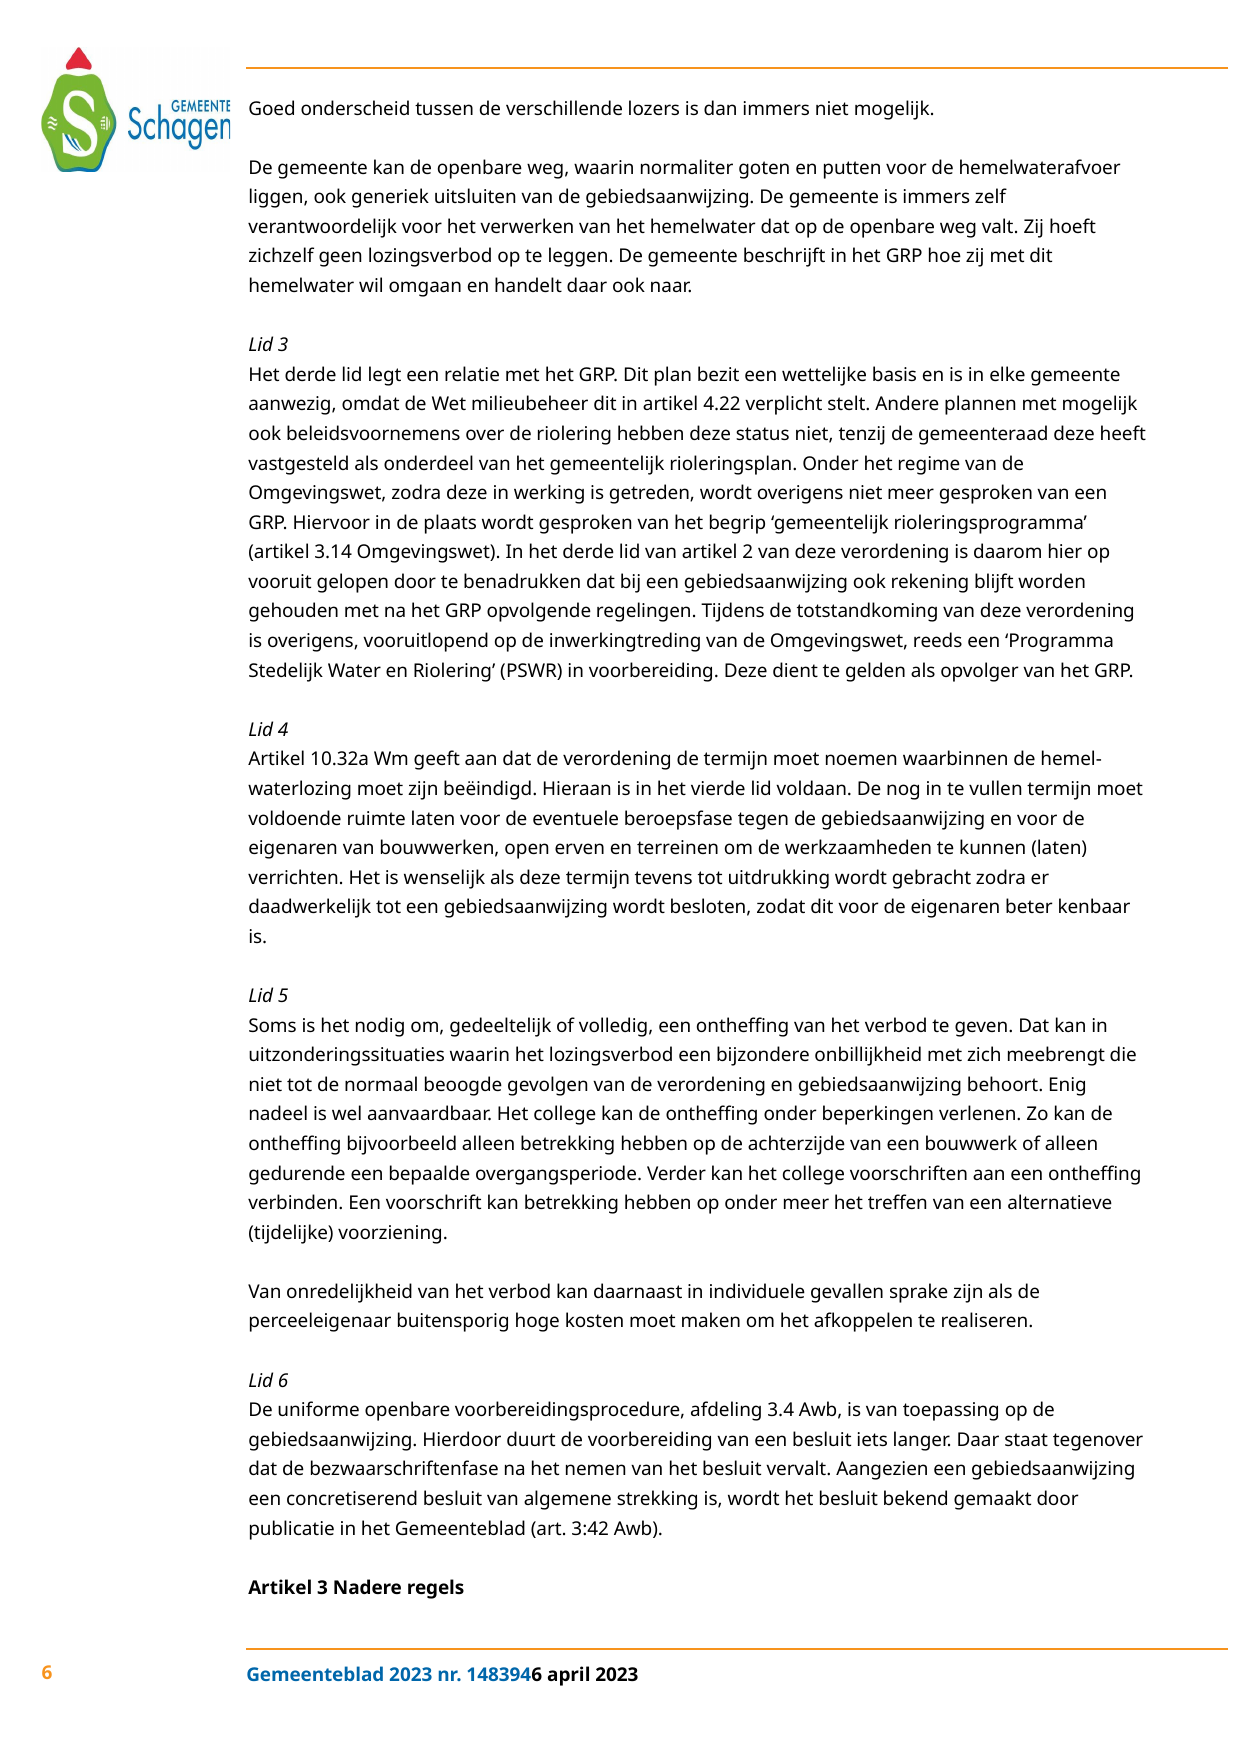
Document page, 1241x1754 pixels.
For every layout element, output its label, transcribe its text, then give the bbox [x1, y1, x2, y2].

text De uniforme openbare voorbereidingsprocedure, afdeling 3.4 Awb, is van toepassing op de gebiedsaanwijzing. Hierdoor duurt de voorbereiding van een besluit iets langer. Daar staat tegenover dat de bezwaarschriftenfase na het nemen van het besluit vervalt. Aangezien een gebiedsaanwijzing een concretiserend besluit van algemene strekking is, wordt het besluit bekend gemaakt door publicatie in het Gemeenteblad (art. 3:42 Awb). [248, 1396, 1152, 1541]
text Lid 4 [248, 716, 1152, 742]
text Artikel 3 Nadere regels [248, 1574, 1152, 1600]
text De gemeente kan de openbare weg, waarin normaliter goten en putten voor de hemelwaterafvoer liggen, ook generiek uitsluiten van de gebiedsaanwijzing. De gemeente is immers zelf verantwoordelijk voor het verwerken van het hemelwater dat op de openbare weg valt. Zij hoeft zichzelf geen lozingsverbod op te leggen. De gemeente beschrijft in het GRP hoe zij met dit hemelwater wil omgaan en handelt daar ook naar. [248, 154, 1152, 298]
text Het derde lid legt een relatie met het GRP. Dit plan bezit een wettelijke basis en is in elke gemeente aanwezig, omdat de Wet milieubeheer dit in artikel 4.22 verplicht stelt. Andere plannen met mogelijk ook beleidsvoornemens over de riolering hebben deze status niet, tenzij de gemeenteraad deze heeft vastgesteld als onderdeel van het gemeentelijk rioleringsplan. Onder het regime van de Omgevingswet, zodra deze in werking is getreden, wordt overigens niet meer gesproken van een GRP. Hiervoor in de plaats wordt gesproken van het begrip ‘gemeentelijk rioleringsprogramma’ (artikel 3.14 Omgevingswet). In het derde lid van artikel 2 van deze verordening is daarom hier op vooruit gelopen door te benadrukken dat bij een gebiedsaanwijzing ook rekening blijft worden gehouden met na het GRP opvolgende regelingen. Tijdens de totstandkoming van deze verordening is overigens, vooruitlopend op de inwerkingtreding van de Omgevingswet, reeds een ‘Programma Stedelijk Water en Riolering’ (PSWR) in voorbereiding. Deze dient te gelden als opvolger van het GRP. [248, 361, 1152, 683]
text Lid 5 [248, 982, 1152, 1008]
text Van onredelijkheid van het verbod kan daarnaast in individuele gevallen sprake zijn als de perceeleigenaar buitensporig hoge kosten moet maken om het afkoppelen te realiseren. [248, 1278, 1152, 1333]
picture [41, 47, 231, 172]
text Lid 6 [248, 1367, 1152, 1393]
text Artikel 10.32a Wm geeft aan dat de verordening de termijn moet noemen waarbinnen de hemel-waterlozing moet zijn beëindigd. Hieraan is in het vierde lid voldaan. De nog in te vullen termijn moet voldoende ruimte laten voor de eventuele beroepsfase tegen de gebiedsaanwijzing en voor de eigenaren van bouwwerken, open erven en terreinen om de werkzaamheden te kunnen (laten) verrichten. Het is wenselijk als deze termijn tevens tot uitdrukking wordt gebracht zodra er daadwerkelijk tot een gebiedsaanwijzing wordt besloten, zodat dit voor de eigenaren beter kenbaar is. [248, 746, 1152, 949]
text Soms is het nodig om, gedeeltelijk of volledig, een ontheffing van het verbod te geven. Dat kan in uitzonderingssituaties waarin het lozingsverbod een bijzondere onbillijkheid met zich meebrengt die niet tot de normaal beoogde gevolgen van de verordening en gebiedsaanwijzing behoort. Enig nadeel is wel aanvaardbaar. Het college kan de ontheffing onder beperkingen verlenen. Zo kan de ontheffing bijvoorbeeld alleen betrekking hebben op de achterzijde van een bouwwerk of alleen gedurende een bepaalde overgangsperiode. Verder kan het college voorschriften aan een ontheffing verbinden. Een voorschrift kan betrekking hebben op onder meer het treffen van een alternatieve (tijdelijke) voorziening. [248, 1012, 1152, 1245]
text Goed onderscheid tussen de verschillende lozers is dan immers niet mogelijk. [248, 95, 1152, 121]
text Lid 3 [248, 331, 1152, 357]
